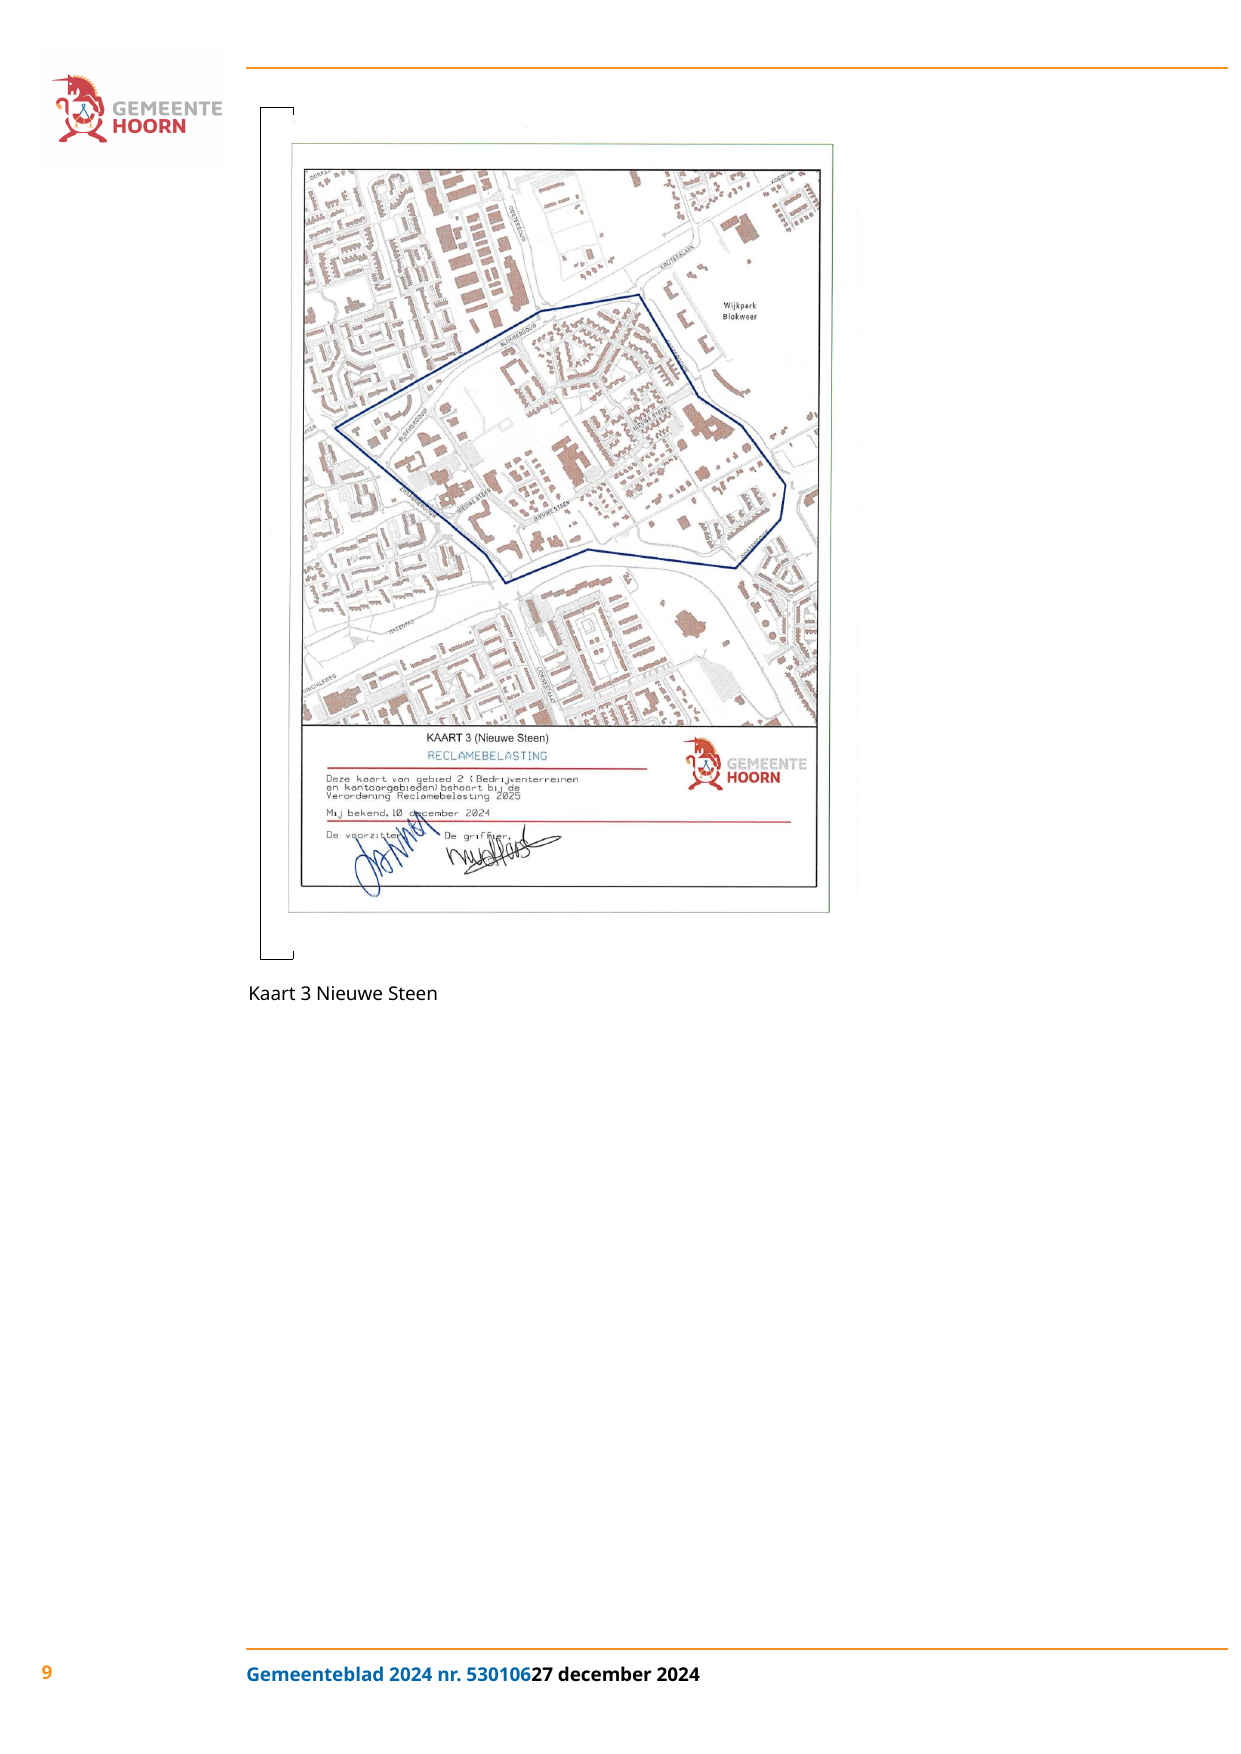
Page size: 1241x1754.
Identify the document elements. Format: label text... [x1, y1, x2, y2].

picture [41, 47, 231, 172]
text Kaart 3 Nieuwe Steen [248, 980, 1152, 1006]
picture [268, 115, 860, 951]
